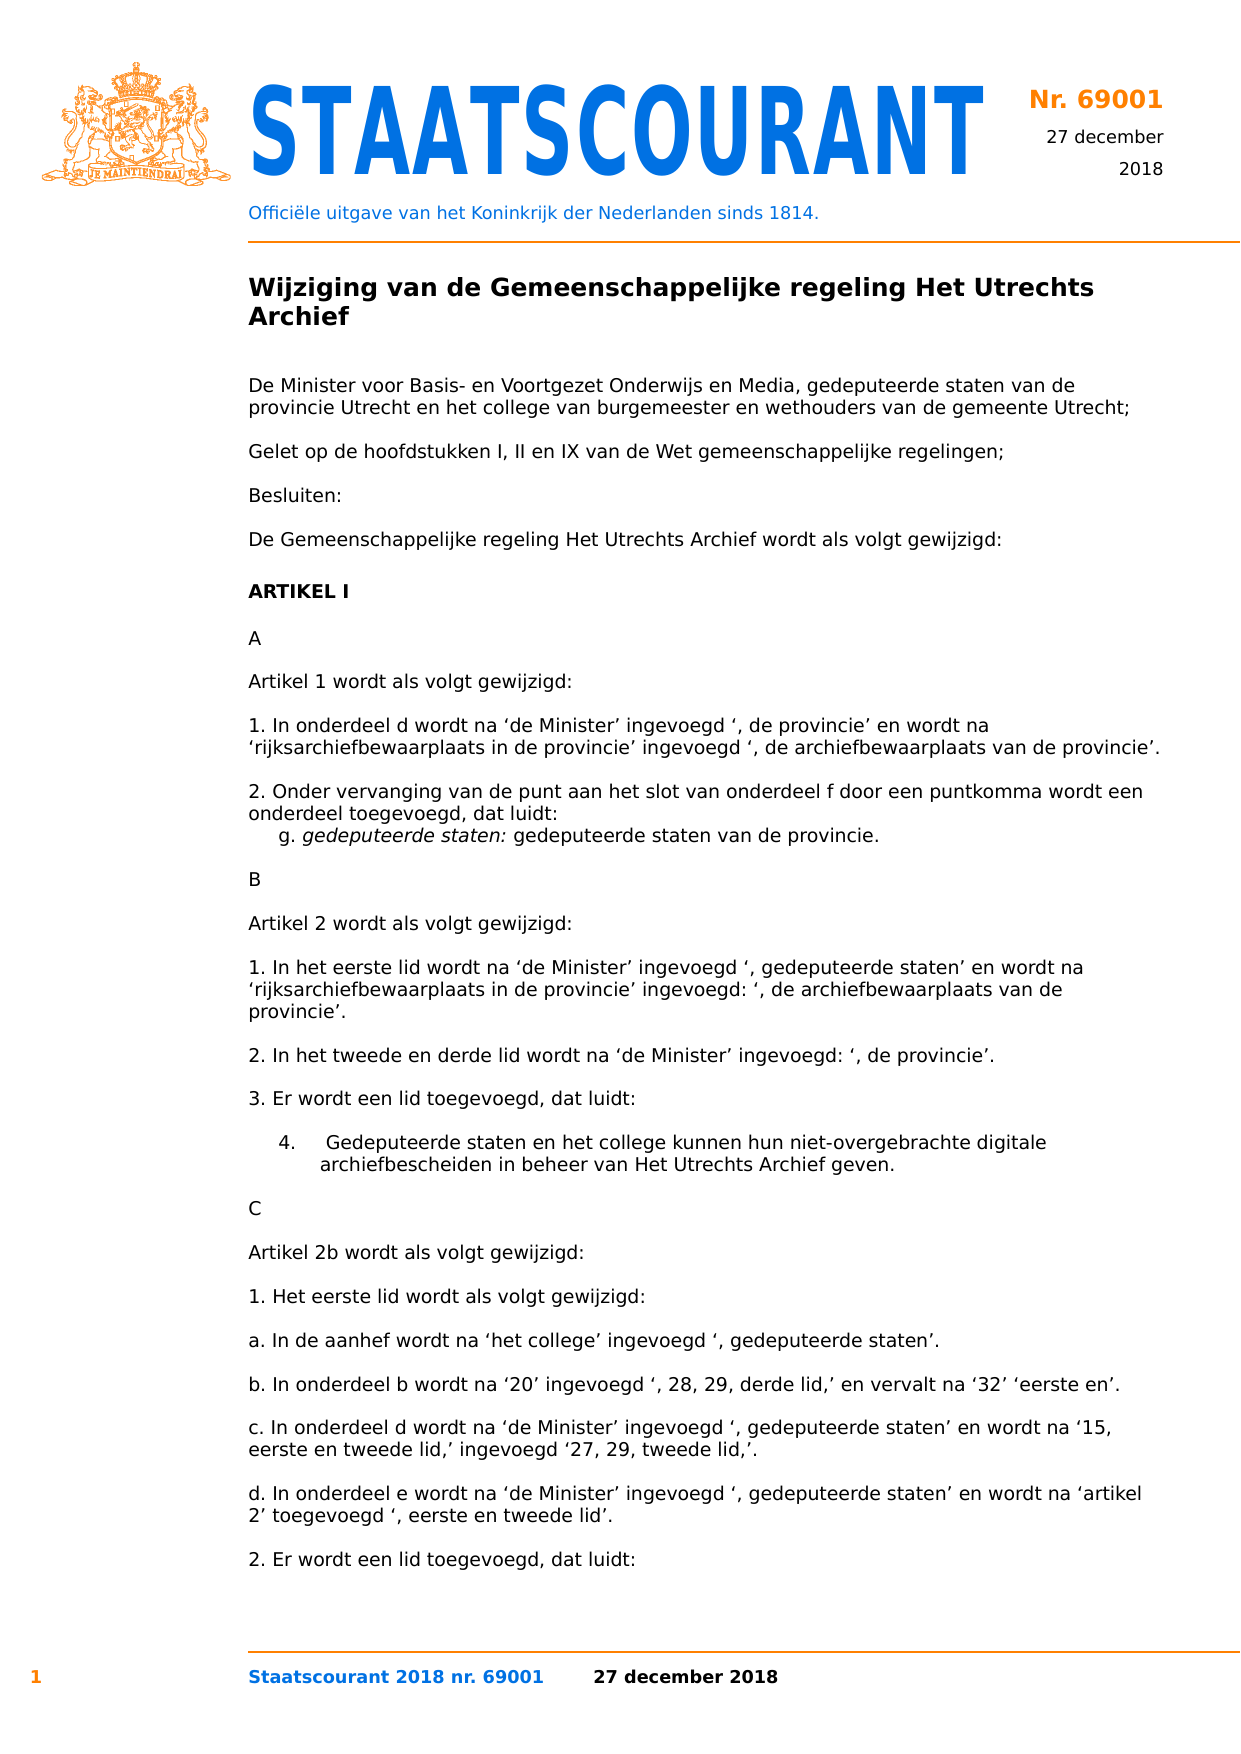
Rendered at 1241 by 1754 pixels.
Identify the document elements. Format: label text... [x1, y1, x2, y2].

text De Minister voor Basis- en Voortgezet Onderwijs en Media, gedeputeerde staten van de provincie Utrecht en het college van burgemeester en wethouders van de gemeente Utrecht; [248, 375, 1163, 419]
text Artikel 1 wordt als volgt gewijzigd: [248, 671, 1163, 693]
table_cell 27 december [998, 121, 1240, 153]
text 4. Gedeputeerde staten en het college kunnen hun niet-overgebrachte digitale archiefbescheiden in beheer van Het Utrechts Archief geven. [278, 1132, 1163, 1176]
subtitle Wijziging van de Gemeenschappelijke regeling Het Utrechts Archief [248, 273, 1163, 331]
table_header STAATSCOURANT [248, 62, 998, 203]
text Artikel 2 wordt als volgt gewijzigd: [248, 913, 1163, 935]
text g. gedeputeerde staten: gedeputeerde staten van de provincie. [278, 825, 1163, 847]
text B [248, 869, 1163, 891]
text De Gemeenschappelijke regeling Het Utrechts Archief wordt als volgt gewijzigd: [248, 529, 1163, 551]
subtitle ARTIKEL I [248, 581, 1163, 603]
text c. In onderdeel d wordt na ‘de Minister’ ingevoegd ‘, gedeputeerde staten’ en wordt na ‘15, eerste en tweede lid,’ ingevoegd ‘27, 29, tweede lid,’. [248, 1417, 1163, 1461]
text 2. Onder vervanging van de punt aan het slot van onderdeel f door een puntkomma wordt een onderdeel toegevoegd, dat luidt: [248, 781, 1163, 825]
text 2. Er wordt een lid toegevoegd, dat luidt: [248, 1549, 1163, 1571]
text Artikel 2b wordt als volgt gewijzigd: [248, 1242, 1163, 1264]
picture [41, 62, 231, 186]
table_header [25, 62, 248, 241]
text 2. In het tweede en derde lid wordt na ‘de Minister’ ingevoegd: ‘, de provincie’. [248, 1044, 1163, 1066]
text a. In de aanhef wordt na ‘het college’ ingevoegd ‘, gedeputeerde staten’. [248, 1329, 1163, 1352]
table_cell Officiële uitgave van het Koninkrijk der Nederlanden sinds 1814. [248, 203, 1240, 241]
table_header Nr. 69001 [998, 62, 1240, 121]
text d. In onderdeel e wordt na ‘de Minister’ ingevoegd ‘, gedeputeerde staten’ en wordt na ‘artikel 2’ toegevoegd ‘, eerste en tweede lid’. [248, 1483, 1163, 1527]
table_cell 2018 [998, 153, 1240, 203]
text Gelet op de hoofdstukken I, II en IX van de Wet gemeenschappelijke regelingen; [248, 441, 1163, 463]
text 1. In onderdeel d wordt na ‘de Minister’ ingevoegd ‘, de provincie’ en wordt na ‘rijksarchiefbewaarplaats in de provincie’ ingevoegd ‘, de archiefbewaarplaats van de provincie’. [248, 715, 1163, 759]
text 1. In het eerste lid wordt na ‘de Minister’ ingevoegd ‘, gedeputeerde staten’ en wordt na ‘rijksarchiefbewaarplaats in de provincie’ ingevoegd: ‘, de archiefbewaarplaats van de provincie’. [248, 957, 1163, 1023]
text b. In onderdeel b wordt na ‘20’ ingevoegd ‘, 28, 29, derde lid,’ en vervalt na ‘32’ ‘eerste en’. [248, 1373, 1163, 1395]
text 3. Er wordt een lid toegevoegd, dat luidt: [248, 1088, 1163, 1110]
text C [248, 1198, 1163, 1220]
text 1. Het eerste lid wordt als volgt gewijzigd: [248, 1286, 1163, 1308]
text A [248, 628, 1163, 649]
text Besluiten: [248, 485, 1163, 507]
